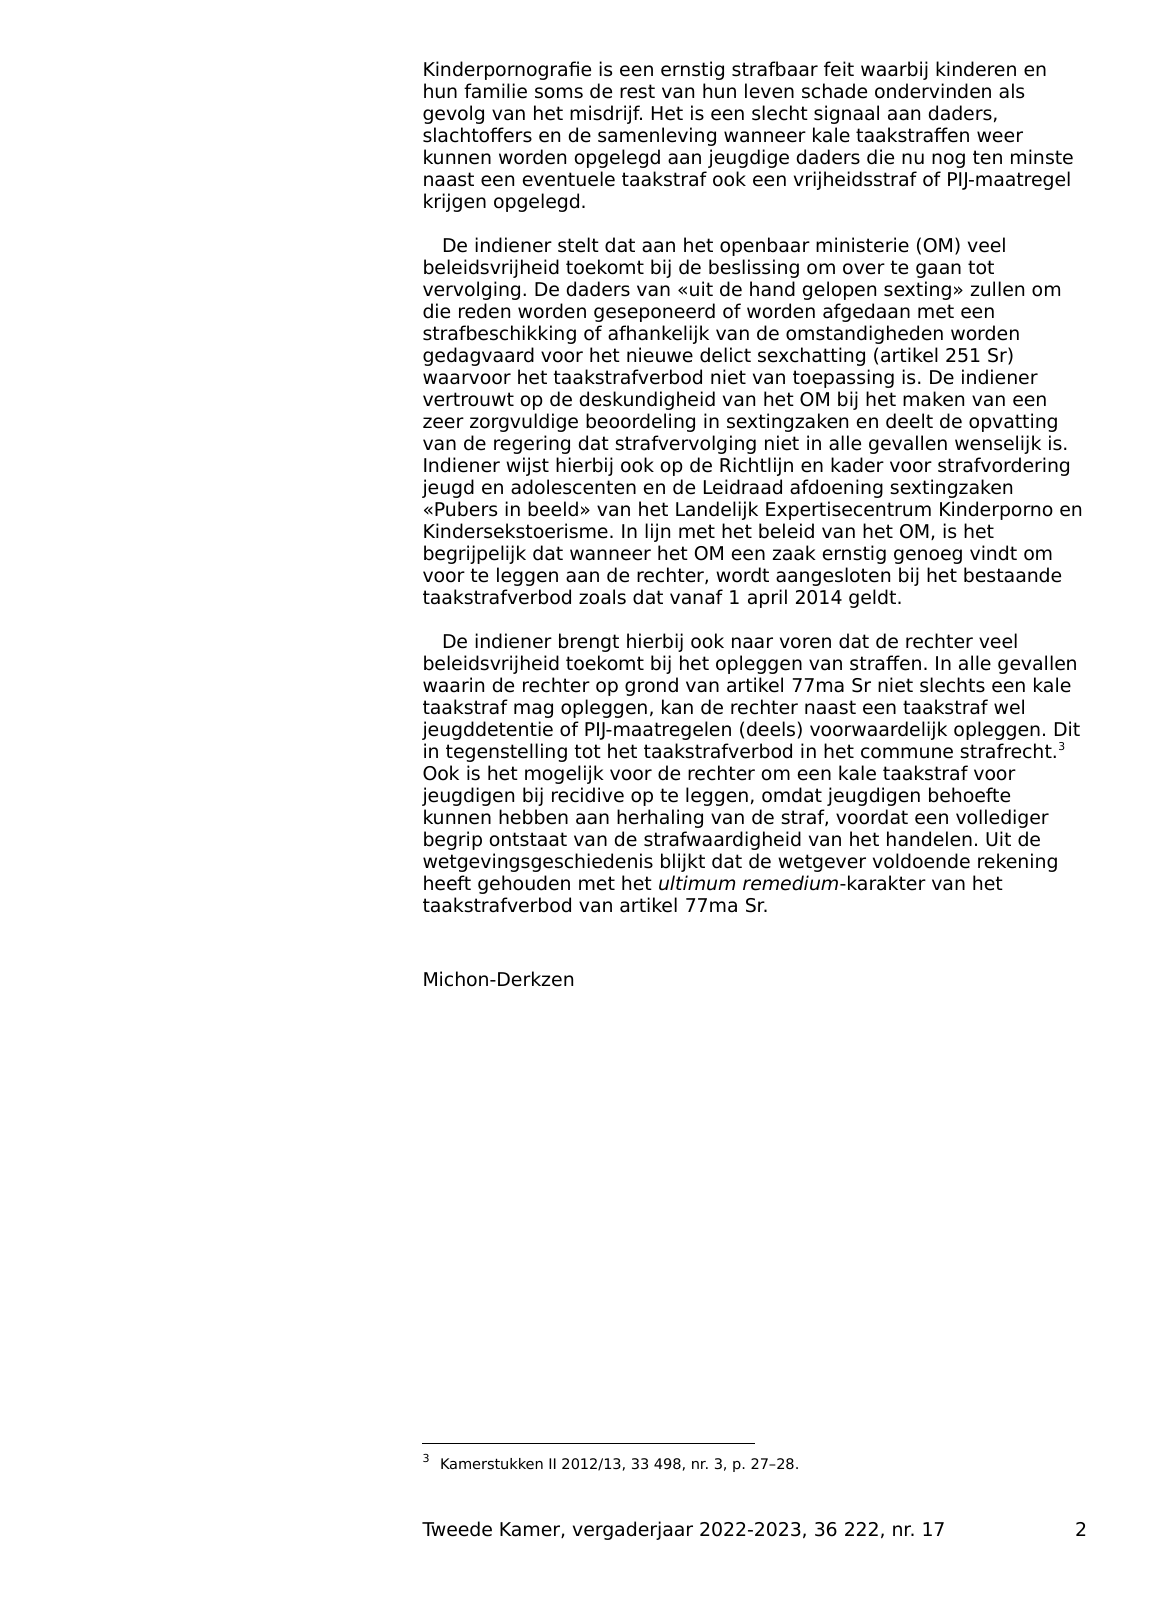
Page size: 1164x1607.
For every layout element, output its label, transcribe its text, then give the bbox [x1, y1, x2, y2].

text De indiener brengt hierbij ook naar voren dat de rechter veel beleidsvrijheid toekomt bij het opleggen van straffen. In alle gevallen waarin de rechter op grond van artikel 77ma Sr niet slechts een kale taakstraf mag opleggen, kan de rechter naast een taakstraf wel jeugddetentie of PIJ-maatregelen (deels) voorwaardelijk opleggen. Dit in tegenstelling tot het taakstrafverbod in het commune strafrecht. Ook is het mogelijk voor de rechter om een kale taakstraf voor jeugdigen bij recidive op te leggen, omdat jeugdigen behoefte kunnen hebben aan herhaling van de straf, voordat een vollediger begrip ontstaat van de strafwaardigheid van het handelen. Uit de wetgevingsgeschiedenis blijkt dat de wetgever voldoende rekening heeft gehouden met het ultimum remedium-karakter van het taakstrafverbod van artikel 77ma Sr. [422, 631, 1087, 917]
text Kinderpornografie is een ernstig strafbaar feit waarbij kinderen en hun familie soms de rest van hun leven schade ondervinden als gevolg van het misdrijf. Het is een slecht signaal aan daders, slachtoffers en de samenleving wanneer kale taakstraffen weer kunnen worden opgelegd aan jeugdige daders die nu nog ten minste naast een eventuele taakstraf ook een vrijheidsstraf of PIJ-maatregel krijgen opgelegd. [422, 59, 1087, 213]
text De indiener stelt dat aan het openbaar ministerie (OM) veel beleidsvrijheid toekomt bij de beslissing om over te gaan tot vervolging. De daders van «uit de hand gelopen sexting» zullen om die reden worden geseponeerd of worden afgedaan met een strafbeschikking of afhankelijk van de omstandigheden worden gedagvaard voor het nieuwe delict sexchatting (artikel 251 Sr) waarvoor het taakstrafverbod niet van toepassing is. De indiener vertrouwt op de deskundigheid van het OM bij het maken van een zeer zorgvuldige beoordeling in sextingzaken en deelt de opvatting van de regering dat strafvervolging niet in alle gevallen wenselijk is. Indiener wijst hierbij ook op de Richtlijn en kader voor strafvordering jeugd en adolescenten en de Leidraad afdoening sextingzaken «Pubers in beeld» van het Landelijk Expertisecentrum Kinderporno en Kindersekstoerisme. In lijn met het beleid van het OM, is het begrijpelijk dat wanneer het OM een zaak ernstig genoeg vindt om voor te leggen aan de rechter, wordt aangesloten bij het bestaande taakstrafverbod zoals dat vanaf 1 april 2014 geldt. [422, 235, 1087, 609]
text Kamerstukken II 2012/13, 33 498, nr. 3, p. 27–28. [422, 1452, 1087, 1474]
text Michon-Derkzen [422, 947, 1087, 991]
